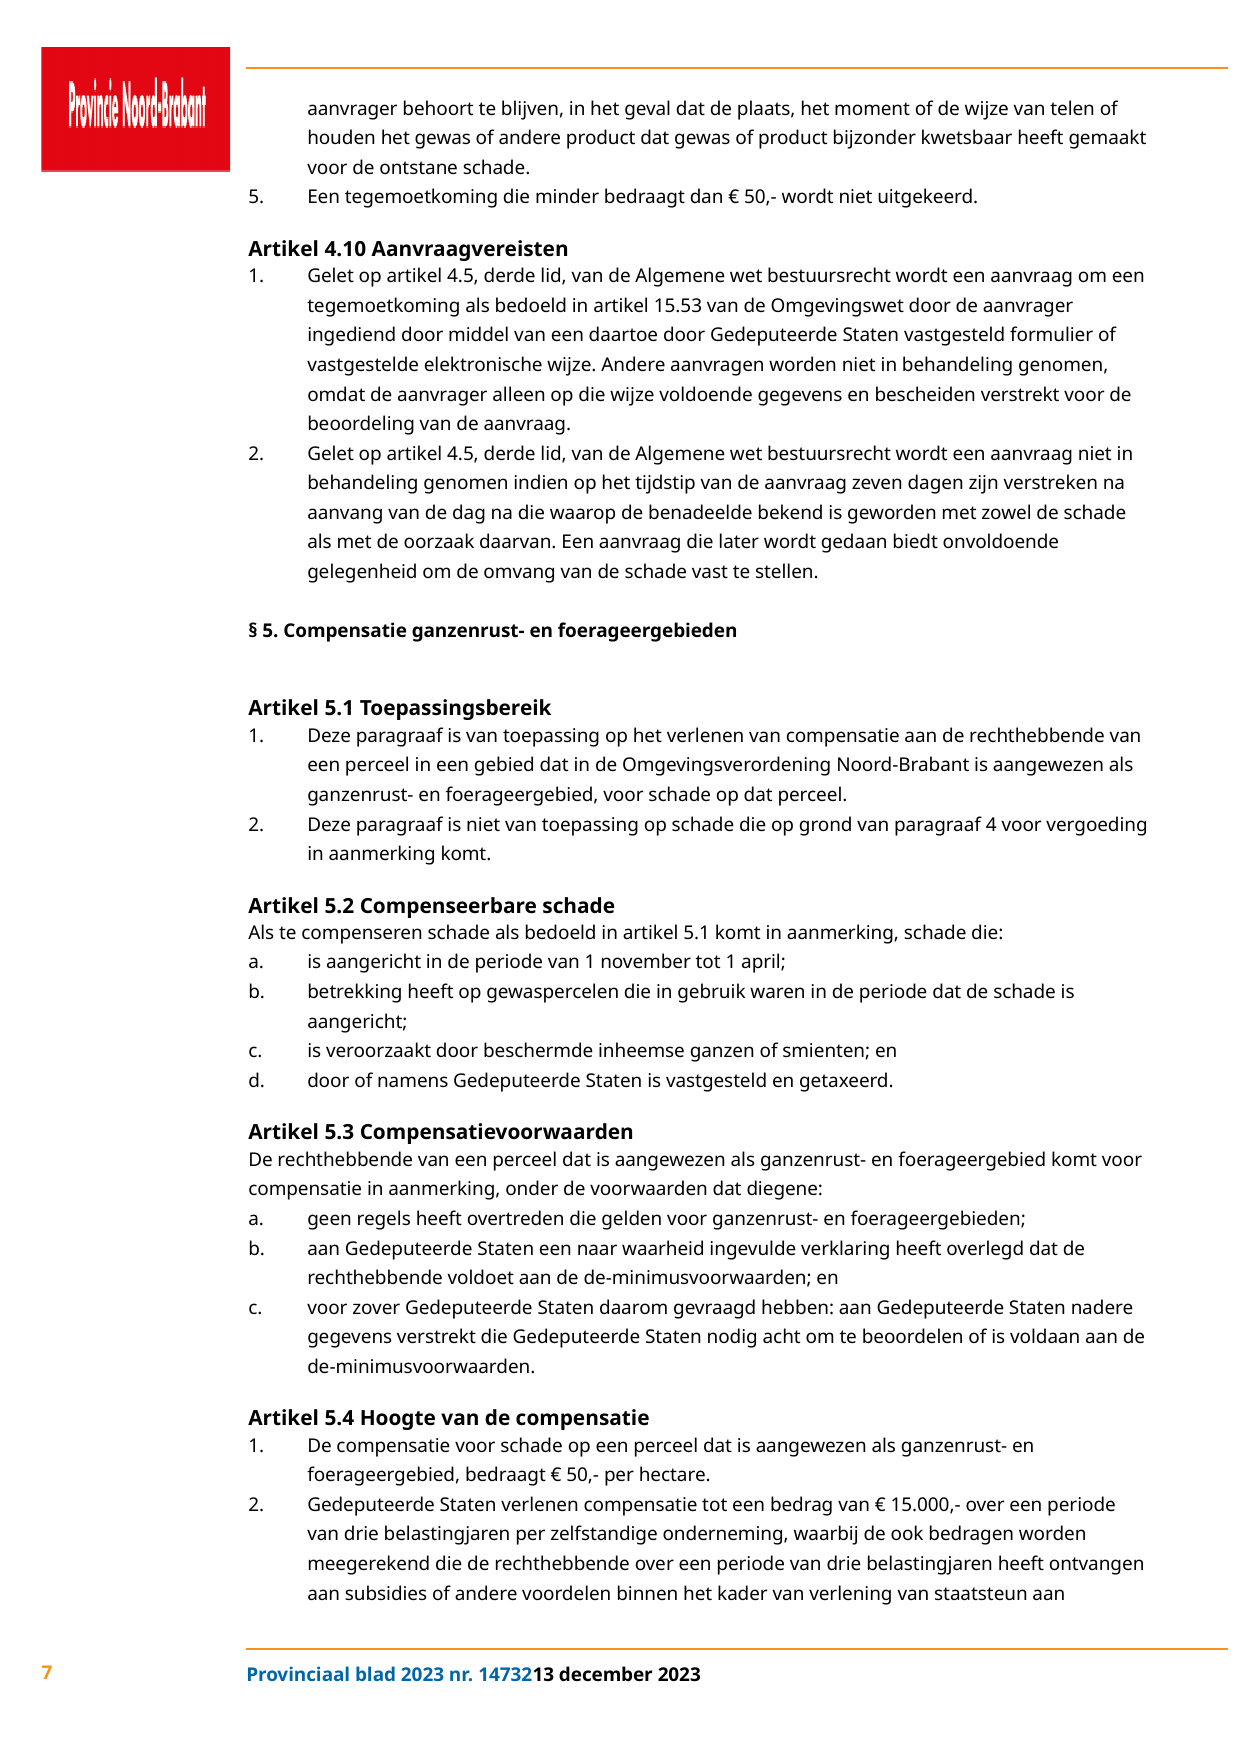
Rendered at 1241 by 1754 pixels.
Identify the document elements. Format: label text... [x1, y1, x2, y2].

list door of namens Gedeputeerde Staten is vastgesteld en getaxeerd. [248, 1067, 1152, 1093]
text Als te compenseren schade als bedoeld in artikel 5.1 komt in aanmerking, schade die: [248, 919, 1152, 945]
picture [41, 47, 231, 172]
list Deze paragraaf is niet van toepassing op schade die op grond van paragraaf 4 voor vergoeding in aanmerking komt. [248, 811, 1152, 866]
list aan Gedeputeerde Staten een naar waarheid ingevulde verklaring heeft overlegd dat de rechthebbende voldoet aan de de-minimusvoorwaarden; en [248, 1235, 1152, 1290]
text Artikel 5.4 Hoogte van de compensatie [248, 1403, 1152, 1432]
list geen regels heeft overtreden die gelden voor ganzenrust- en foerageergebieden; [248, 1205, 1152, 1231]
text Artikel 4.10 Aanvraagvereisten [248, 234, 1152, 262]
list Deze paragraaf is van toepassing op het verlenen van compensatie aan de rechthebbende van een perceel in een gebied dat in de Omgevingsverordening Noord-Brabant is aangewezen als ganzenrust- en foerageergebied, voor schade op dat perceel. [248, 722, 1152, 807]
list Gelet op artikel 4.5, derde lid, van de Algemene wet bestuursrecht wordt een aanvraag om een tegemoetkoming als bedoeld in artikel 15.53 van de Omgevingswet door de aanvrager ingediend door middel van een daartoe door Gedeputeerde Staten vastgesteld formulier of vastgestelde elektronische wijze. Andere aanvragen worden niet in behandeling genomen, omdat de aanvrager alleen op die wijze voldoende gegevens en bescheiden verstrekt voor de beoordeling van de aanvraag. [248, 262, 1152, 436]
list is aangericht in de periode van 1 november tot 1 april; [248, 949, 1152, 974]
list betrekking heeft op gewaspercelen die in gebruik waren in de periode dat de schade is aangericht; [248, 978, 1152, 1034]
list Gelet op artikel 4.5, derde lid, van de Algemene wet bestuursrecht wordt een aanvraag niet in behandeling genomen indien op het tijdstip van de aanvraag zeven dagen zijn verstreken na aanvang van de dag na die waarop de benadeelde bekend is geworden met zowel de schade als met de oorzaak daarvan. Een aanvraag die later wordt gedaan biedt onvoldoende gelegenheid om de omvang van de schade vast te stellen. [248, 440, 1152, 584]
list voor zover Gedeputeerde Staten daarom gevraagd hebben: aan Gedeputeerde Staten nadere gegevens verstrekt die Gedeputeerde Staten nodig acht om te beoordelen of is voldaan aan de de-minimusvoorwaarden. [248, 1294, 1152, 1379]
text Artikel 5.1 Toepassingsbereik [248, 693, 1152, 722]
list is veroorzaakt door beschermde inheemse ganzen of smienten; en [248, 1037, 1152, 1063]
text De rechthebbende van een perceel dat is aangewezen als ganzenrust- en foerageergebied komt voor compensatie in aanmerking, onder de voorwaarden dat diegene: [248, 1146, 1152, 1201]
text Artikel 5.2 Compenseerbare schade [248, 891, 1152, 919]
list Gedeputeerde Staten verlenen compensatie tot een bedrag van € 15.000,- over een periode van drie belastingjaren per zelfstandige onderneming, waarbij de ook bedragen worden meegerekend die de rechthebbende over een periode van drie belastingjaren heeft ontvangen aan subsidies of andere voordelen binnen het kader van verlening van staatsteun aan [248, 1491, 1152, 1606]
text § 5. Compensatie ganzenrust- en foerageergebieden [248, 617, 1152, 643]
list De compensatie voor schade op een perceel dat is aangewezen als ganzenrust- en foerageergebied, bedraagt € 50,- per hectare. [248, 1432, 1152, 1487]
list Een tegemoetkoming die minder bedraagt dan € 50,- wordt niet uitgekeerd. [248, 183, 1152, 209]
text Artikel 5.3 Compensatievoorwaarden [248, 1117, 1152, 1146]
list aanvrager behoort te blijven, in het geval dat de plaats, het moment of de wijze van telen of houden het gewas of andere product dat gewas of product bijzonder kwetsbaar heeft gemaakt voor de ontstane schade. [248, 95, 1152, 180]
